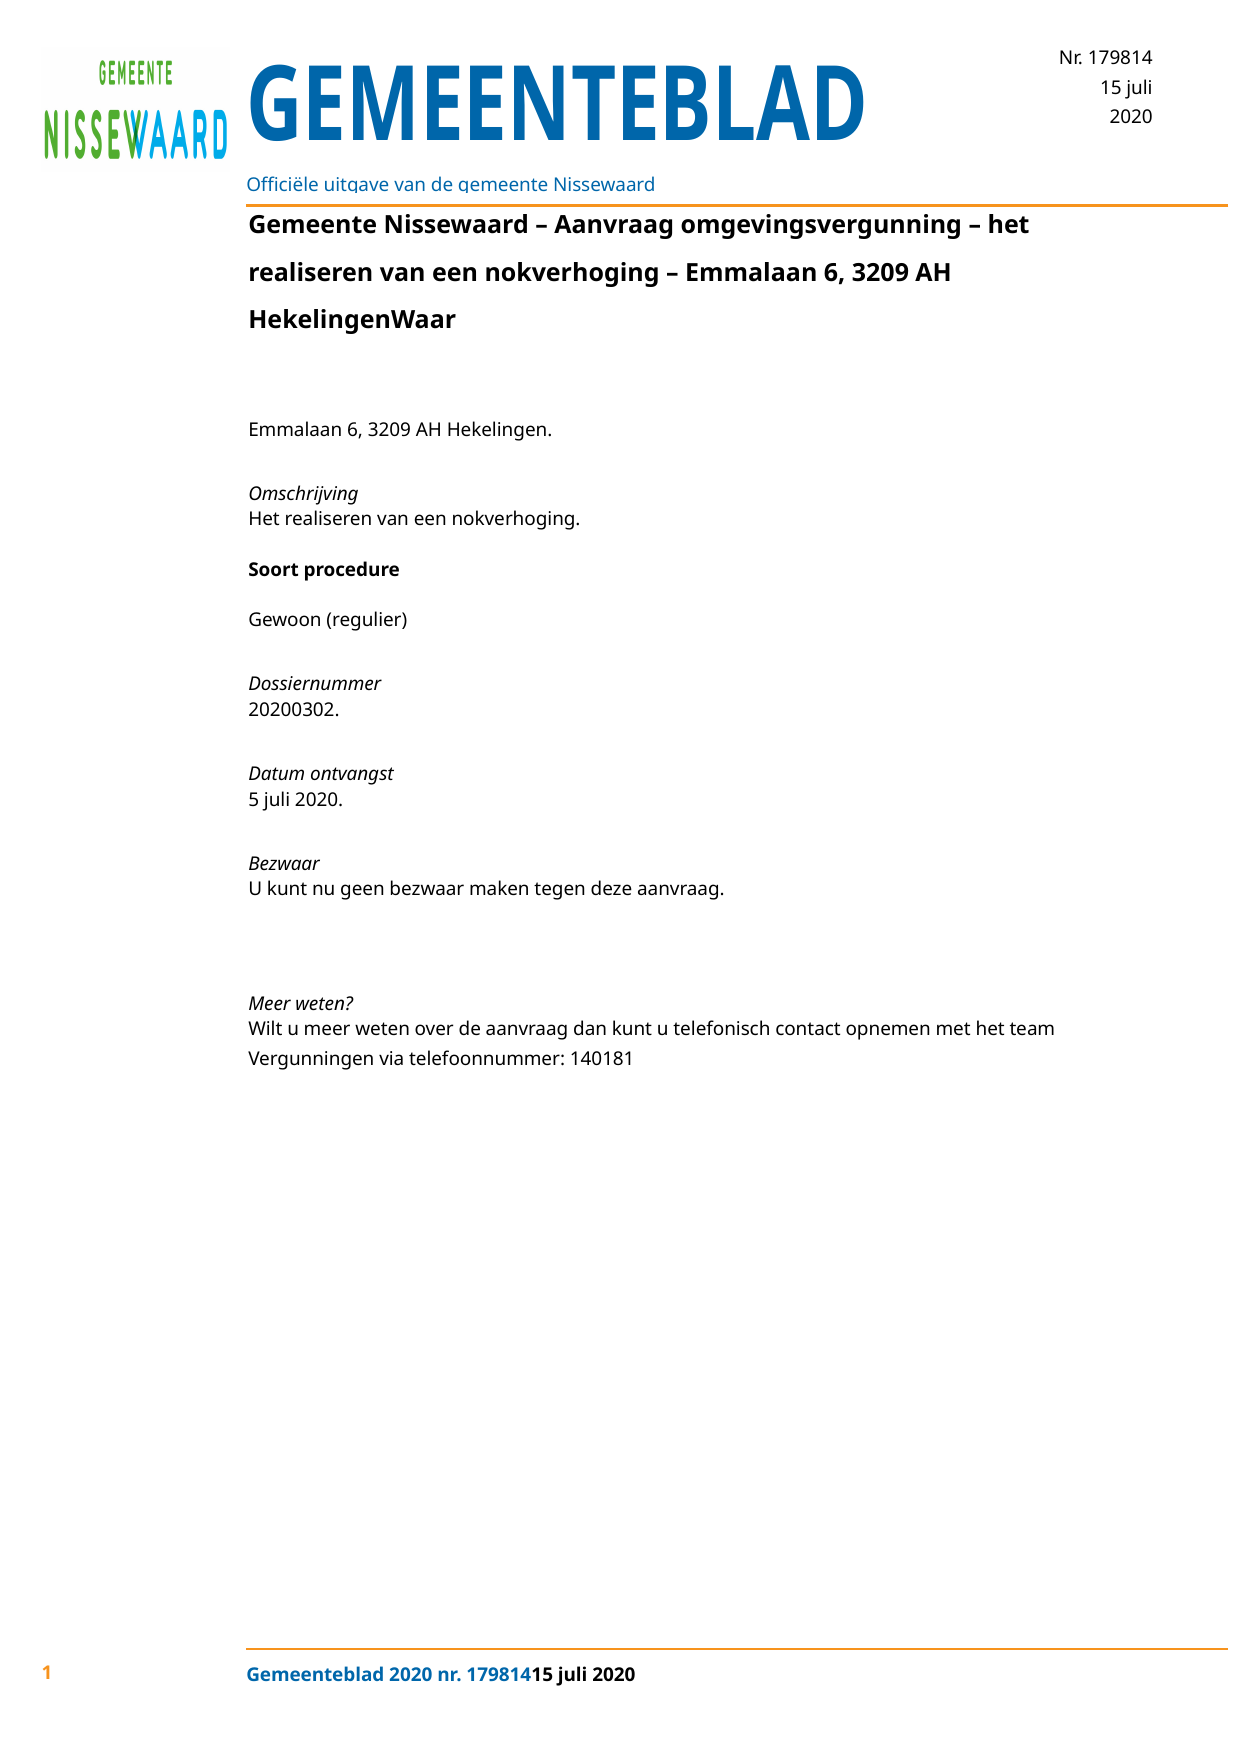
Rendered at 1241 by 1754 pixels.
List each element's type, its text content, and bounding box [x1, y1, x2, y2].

text Omschrijving [248, 480, 1152, 506]
text Datum ontvangst [248, 760, 1152, 786]
text Dossiernummer [248, 670, 1152, 696]
picture [41, 47, 231, 172]
text Meer weten? [248, 990, 1152, 1016]
text Emmalaan 6, 3209 AH Hekelingen. [248, 416, 1152, 442]
text Gewoon (regulier) [248, 606, 1152, 632]
text 20200302. [248, 696, 1152, 722]
text Gemeente Nissewaard – Aanvraag omgevingsvergunning – het realiseren van een nokverhoging – Emmalaan 6, 3209 AH HekelingenWaar [248, 207, 1152, 336]
text Soort procedure [248, 556, 1152, 582]
text Het realiseren van een nokverhoging. [248, 506, 1152, 531]
text 5 juli 2020. [248, 786, 1152, 812]
text Bezwaar [248, 850, 1152, 876]
text U kunt nu geen bezwaar maken tegen deze aanvraag. [248, 876, 1152, 901]
text Wilt u meer weten over de aanvraag dan kunt u telefonisch contact opnemen met het team Vergunningen via telefoonnummer: 140181 [248, 1016, 1152, 1071]
